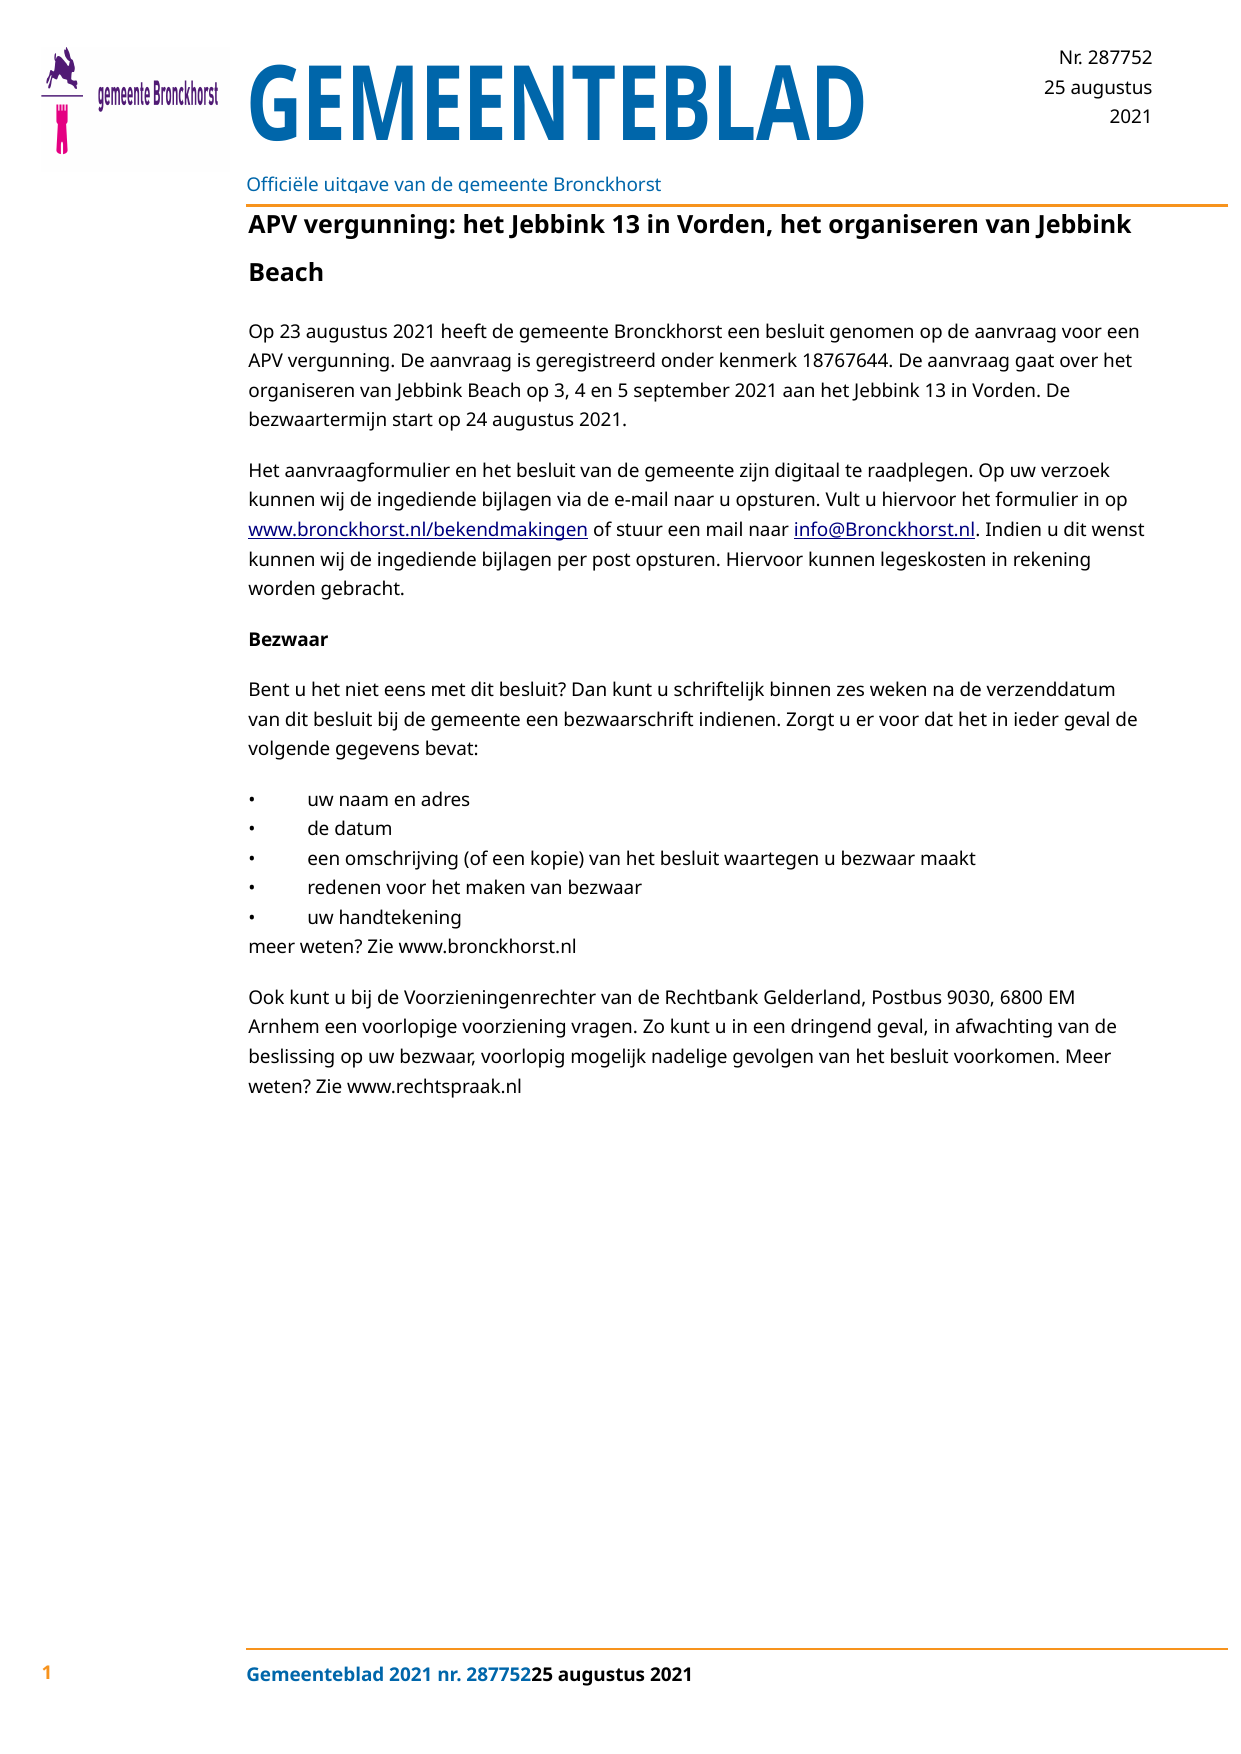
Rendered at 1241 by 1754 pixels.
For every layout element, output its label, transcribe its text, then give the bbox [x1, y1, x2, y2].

text Op 23 augustus 2021 heeft de gemeente Bronckhorst een besluit genomen op de aanvraag voor een APV vergunning. De aanvraag is geregistreerd onder kenmerk 18767644. De aanvraag gaat over het organiseren van Jebbink Beach op 3, 4 en 5 september 2021 aan het Jebbink 13 in Vorden. De bezwaartermijn start op 24 augustus 2021. [248, 318, 1152, 432]
text Bezwaar [248, 626, 1152, 652]
text meer weten? Zie www.bronckhorst.nl [248, 934, 1152, 959]
list een omschrijving (of een kopie) van het besluit waartegen u bezwaar maakt [248, 845, 1152, 871]
picture [41, 47, 231, 172]
list de datum [248, 815, 1152, 841]
list redenen voor het maken van bezwaar [248, 874, 1152, 900]
text Het aanvraagformulier en het besluit van de gemeente zijn digitaal te raadplegen. Op uw verzoek kunnen wij de ingediende bijlagen via de e-mail naar u opsturen. Vult u hiervoor het formulier in op www.bronckhorst.nl/bekendmakingen of stuur een mail naar info@Bronckhorst.nl. Indien u dit wenst kunnen wij de ingediende bijlagen per post opsturen. Hiervoor kunnen legeskosten in rekening worden gebracht. [248, 457, 1152, 601]
text Ook kunt u bij de Voorzieningenrechter van de Rechtbank Gelderland, Postbus 9030, 6800 EM Arnhem een voorlopige voorziening vragen. Zo kunt u in een dringend geval, in afwachting van de beslissing op uw bezwaar, voorlopig mogelijk nadelige gevolgen van het besluit voorkomen. Meer weten? Zie www.rechtspraak.nl [248, 984, 1152, 1099]
text Bent u het niet eens met dit besluit? Dan kunt u schriftelijk binnen zes weken na de verzenddatum van dit besluit bij de gemeente een bezwaarschrift indienen. Zorgt u er voor dat het in ieder geval de volgende gegevens bevat: [248, 676, 1152, 761]
list uw naam en adres [248, 786, 1152, 812]
text APV vergunning: het Jebbink 13 in Vorden, het organiseren van Jebbink Beach [248, 207, 1152, 288]
list uw handtekening [248, 904, 1152, 930]
